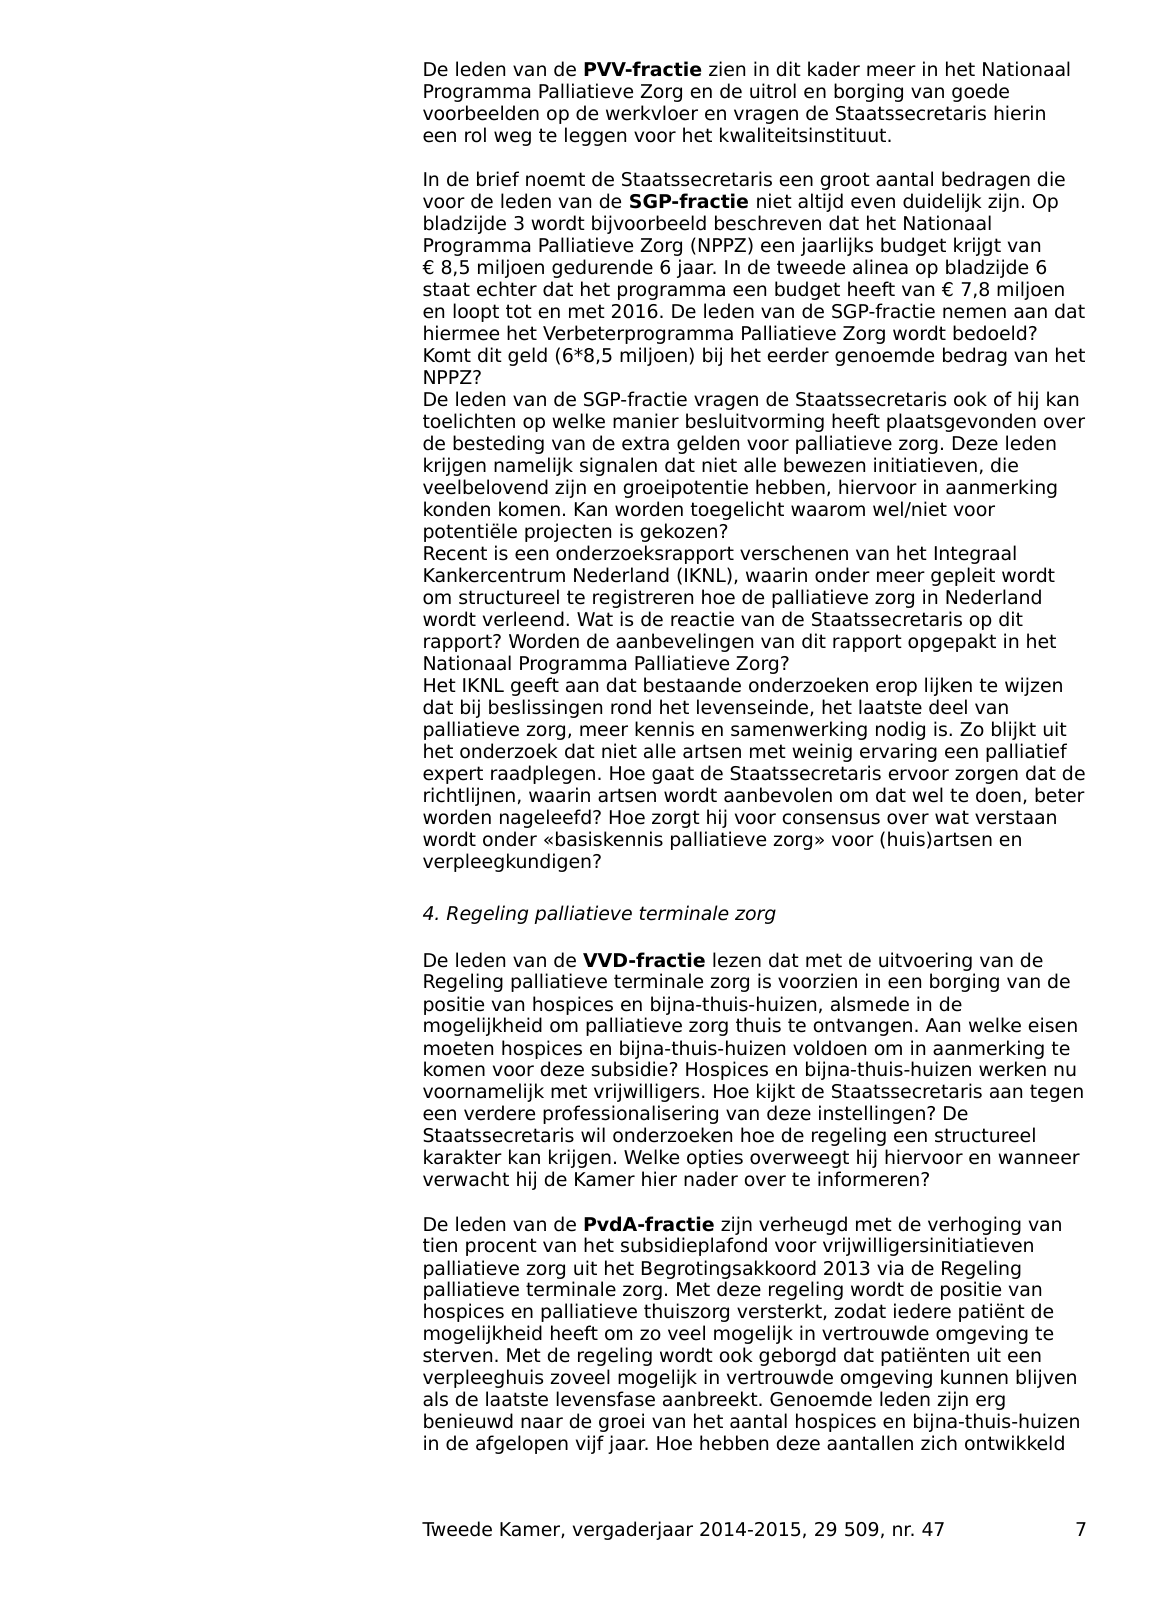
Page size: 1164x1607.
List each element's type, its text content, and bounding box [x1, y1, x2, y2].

text De leden van de PvdA-fractie zijn verheugd met de verhoging van tien procent van het subsidieplafond voor vrijwilligersinitiatieven palliatieve zorg uit het Begrotingsakkoord 2013 via de Regeling palliatieve terminale zorg. Met deze regeling wordt de positie van hospices en palliatieve thuiszorg versterkt, zodat iedere patiënt de mogelijkheid heeft om zo veel mogelijk in vertrouwde omgeving te sterven. Met de regeling wordt ook geborgd dat patiënten uit een verpleeghuis zoveel mogelijk in vertrouwde omgeving kunnen blijven als de laatste levensfase aanbreekt. Genoemde leden zijn erg benieuwd naar de groei van het aantal hospices en bijna-thuis-huizen in de afgelopen vijf jaar. Hoe hebben deze aantallen zich ontwikkeld [422, 1213, 1087, 1455]
text De leden van de SGP-fractie vragen de Staatssecretaris ook of hij kan toelichten op welke manier besluitvorming heeft plaatsgevonden over de besteding van de extra gelden voor palliatieve zorg. Deze leden krijgen namelijk signalen dat niet alle bewezen initiatieven, die veelbelovend zijn en groeipotentie hebben, hiervoor in aanmerking konden komen. Kan worden toegelicht waarom wel/niet voor potentiële projecten is gekozen? [422, 389, 1087, 543]
text De leden van de VVD-fractie lezen dat met de uitvoering van de Regeling palliatieve terminale zorg is voorzien in een borging van de positie van hospices en bijna-thuis-huizen, alsmede in de mogelijkheid om palliatieve zorg thuis te ontvangen. Aan welke eisen moeten hospices en bijna-thuis-huizen voldoen om in aanmerking te komen voor deze subsidie? Hospices en bijna-thuis-huizen werken nu voornamelijk met vrijwilligers. Hoe kijkt de Staatssecretaris aan tegen een verdere professionalisering van deze instellingen? De Staatssecretaris wil onderzoeken hoe de regeling een structureel karakter kan krijgen. Welke opties overweegt hij hiervoor en wanneer verwacht hij de Kamer hier nader over te informeren? [422, 949, 1087, 1191]
text In de brief noemt de Staatssecretaris een groot aantal bedragen die voor de leden van de SGP-fractie niet altijd even duidelijk zijn. Op bladzijde 3 wordt bijvoorbeeld beschreven dat het Nationaal Programma Palliatieve Zorg (NPPZ) een jaarlijks budget krijgt van € 8,5 miljoen gedurende 6 jaar. In de tweede alinea op bladzijde 6 staat echter dat het programma een budget heeft van € 7,8 miljoen en loopt tot en met 2016. De leden van de SGP-fractie nemen aan dat hiermee het Verbeterprogramma Palliatieve Zorg wordt bedoeld? Komt dit geld (6*8,5 miljoen) bij het eerder genoemde bedrag van het NPPZ? [422, 169, 1087, 389]
text De leden van de PVV-fractie zien in dit kader meer in het Nationaal Programma Palliatieve Zorg en de uitrol en borging van goede voorbeelden op de werkvloer en vragen de Staatssecretaris hierin een rol weg te leggen voor het kwaliteitsinstituut. [422, 59, 1087, 147]
subtitle 4. Regeling palliatieve terminale zorg [422, 902, 1087, 924]
text Recent is een onderzoeksrapport verschenen van het Integraal Kankercentrum Nederland (IKNL), waarin onder meer gepleit wordt om structureel te registreren hoe de palliatieve zorg in Nederland wordt verleend. Wat is de reactie van de Staatssecretaris op dit rapport? Worden de aanbevelingen van dit rapport opgepakt in het Nationaal Programma Palliatieve Zorg? [422, 543, 1087, 675]
text Het IKNL geeft aan dat bestaande onderzoeken erop lijken te wijzen dat bij beslissingen rond het levenseinde, het laatste deel van palliatieve zorg, meer kennis en samenwerking nodig is. Zo blijkt uit het onderzoek dat niet alle artsen met weinig ervaring een palliatief expert raadplegen. Hoe gaat de Staatssecretaris ervoor zorgen dat de richtlijnen, waarin artsen wordt aanbevolen om dat wel te doen, beter worden nageleefd? Hoe zorgt hij voor consensus over wat verstaan wordt onder «basiskennis palliatieve zorg» voor (huis)artsen en verpleegkundigen? [422, 675, 1087, 872]
